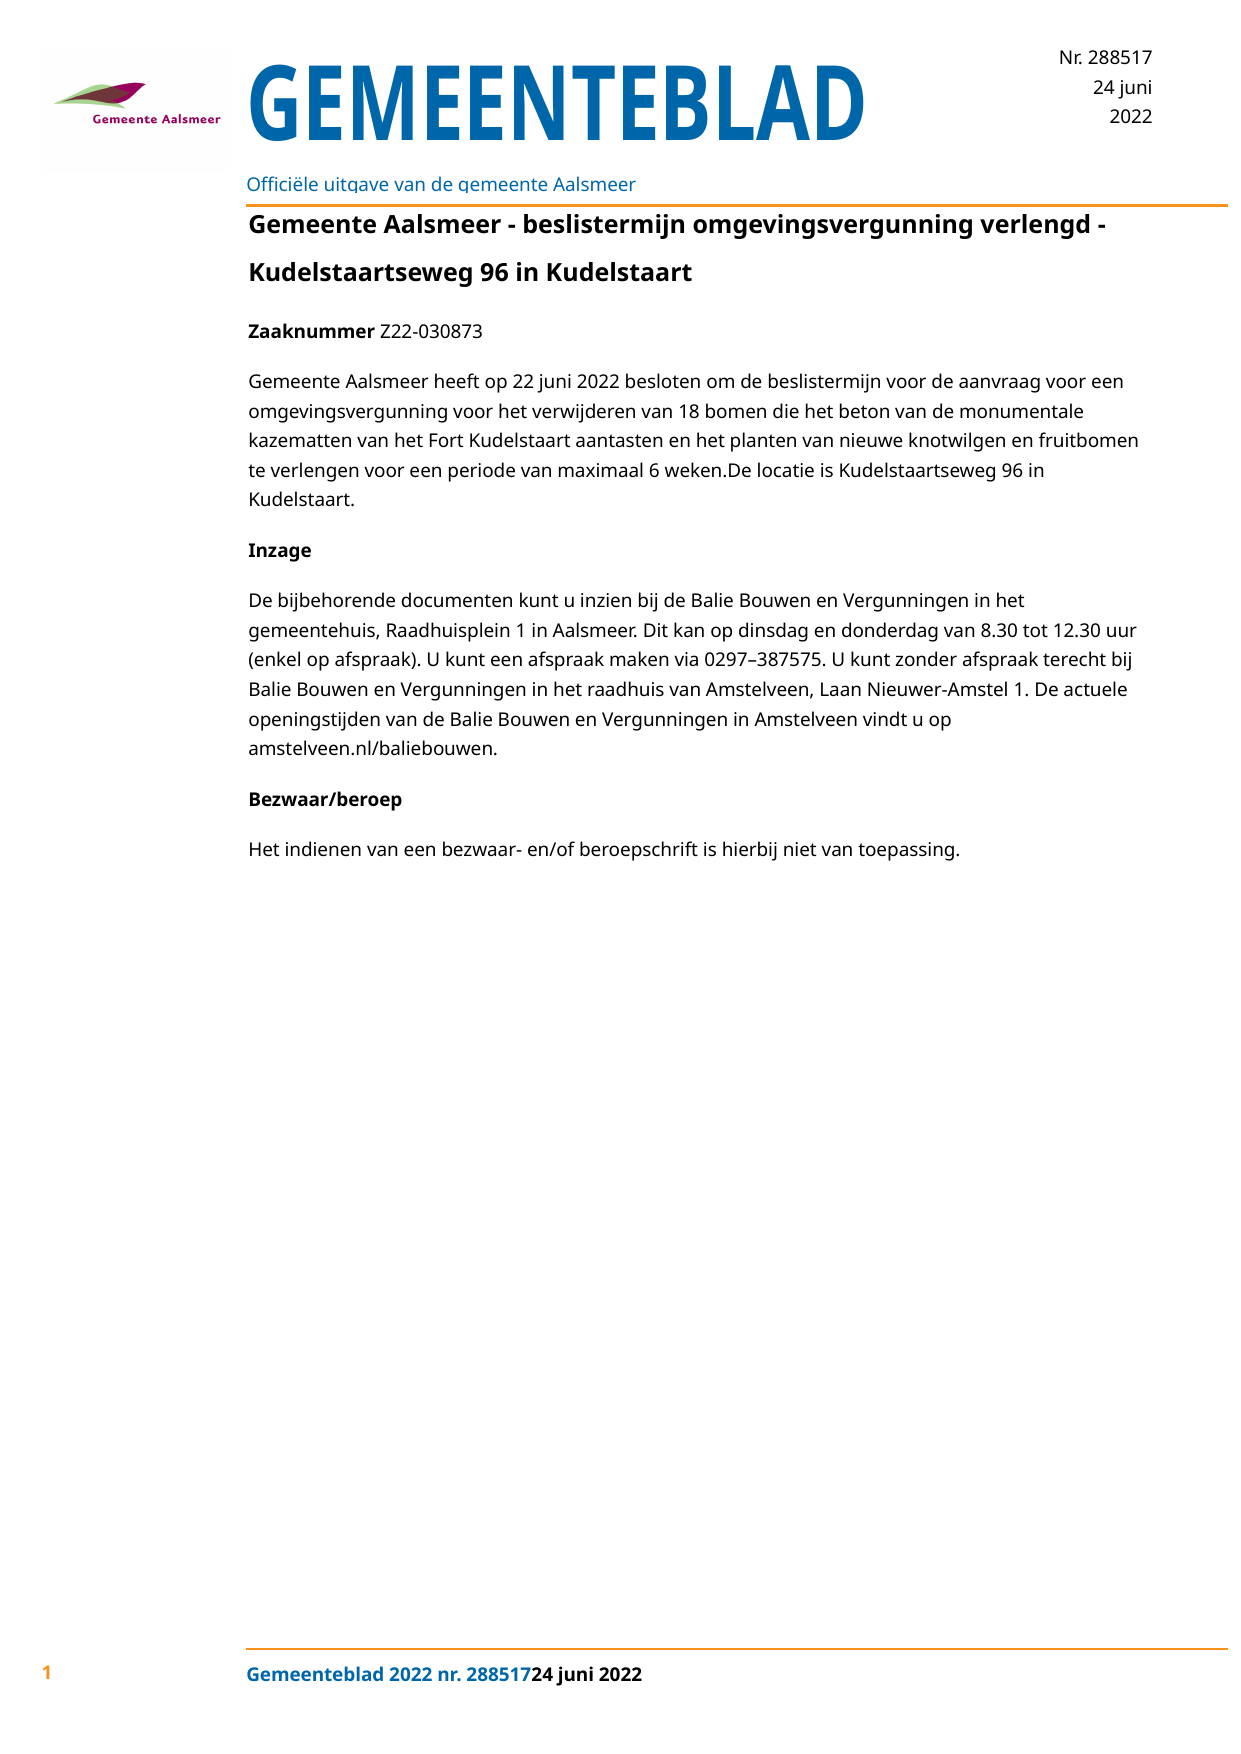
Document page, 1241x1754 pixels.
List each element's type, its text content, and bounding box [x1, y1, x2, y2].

text Gemeente Aalsmeer heeft op 22 juni 2022 besloten om de beslistermijn voor de aanvraag voor een omgevingsvergunning voor het verwijderen van 18 bomen die het beton van de monumentale kazematten van het Fort Kudelstaart aantasten en het planten van nieuwe knotwilgen en fruitbomen te verlengen voor een periode van maximaal 6 weken.De locatie is Kudelstaartseweg 96 in Kudelstaart. [248, 368, 1152, 512]
text Het indienen van een bezwaar- en/of beroepschrift is hierbij niet van toepassing. [248, 836, 1152, 862]
text Inzage [248, 537, 1152, 563]
text Zaaknummer Z22-030873 [248, 318, 1152, 344]
picture [41, 47, 231, 172]
text De bijbehorende documenten kunt u inzien bij de Balie Bouwen en Vergunningen in het gemeentehuis, Raadhuisplein 1 in Aalsmeer. Dit kan op dinsdag en donderdag van 8.30 tot 12.30 uur (enkel op afspraak). U kunt een afspraak maken via 0297–387575. U kunt zonder afspraak terecht bij Balie Bouwen en Vergunningen in het raadhuis van Amstelveen, Laan Nieuwer-Amstel 1. De actuele openingstijden van de Balie Bouwen en Vergunningen in Amstelveen vindt u op amstelveen.nl/baliebouwen. [248, 587, 1152, 761]
text Bezwaar/beroep [248, 786, 1152, 812]
text Gemeente Aalsmeer - beslistermijn omgevingsvergunning verlengd - Kudelstaartseweg 96 in Kudelstaart [248, 207, 1152, 288]
